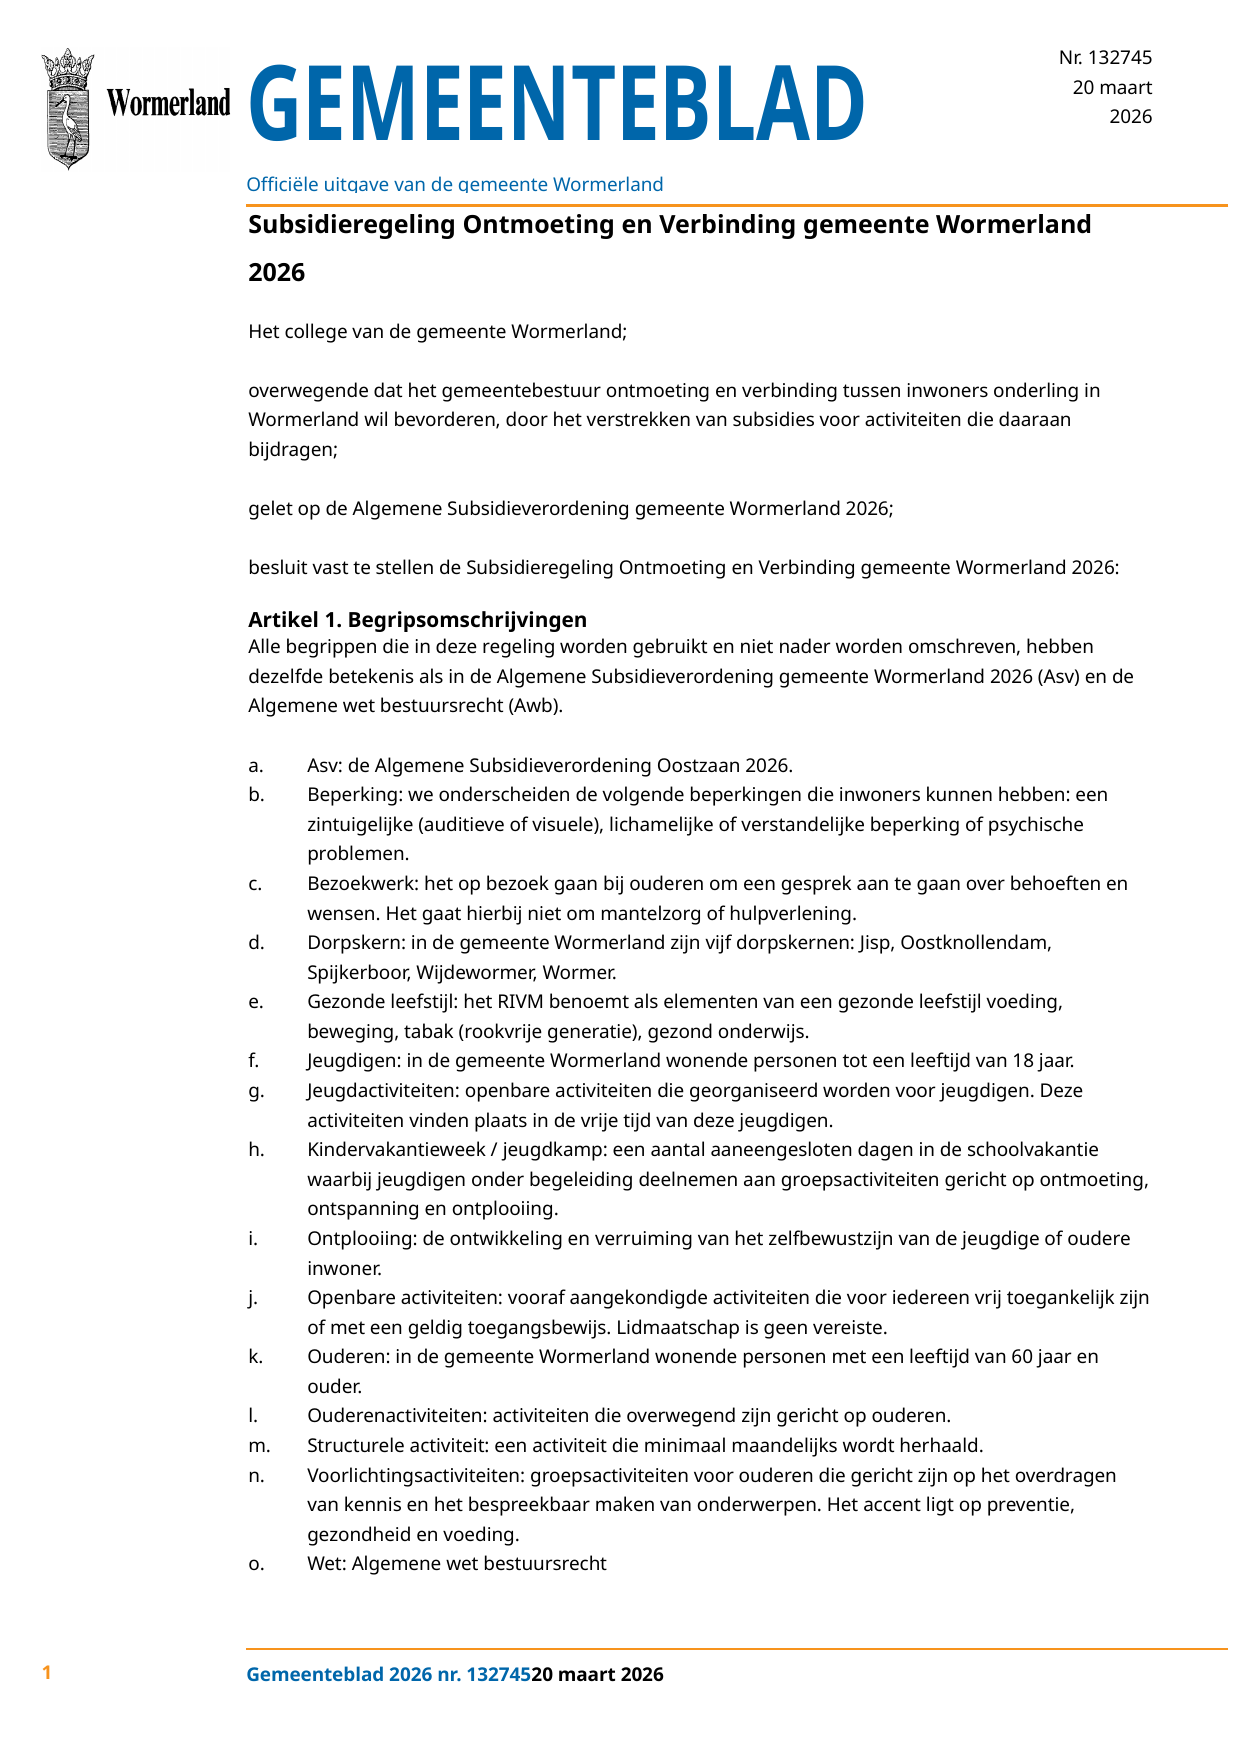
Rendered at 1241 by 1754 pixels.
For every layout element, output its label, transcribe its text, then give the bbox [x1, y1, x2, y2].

text Alle begrippen die in deze regeling worden gebruikt en niet nader worden omschreven, hebben dezelfde betekenis als in de Algemene Subsidieverordening gemeente Wormerland 2026 (Asv) en de Algemene wet bestuursrecht (Awb). [248, 633, 1152, 718]
list Structurele activiteit: een activiteit die minimaal maandelijks wordt herhaald. [248, 1432, 1152, 1458]
text gelet op de Algemene Subsidieverordening gemeente Wormerland 2026; [248, 495, 1152, 521]
text Het college van de gemeente Wormerland; [248, 318, 1152, 344]
list Dorpskern: in de gemeente Wormerland zijn vijf dorpskernen: Jisp, Oostknollendam, Spijkerboor, Wijdewormer, Wormer. [248, 929, 1152, 984]
list Wet: Algemene wet bestuursrecht [248, 1551, 1152, 1576]
list Bezoekwerk: het op bezoek gaan bij ouderen om een gesprek aan te gaan over behoeften en wensen. Het gaat hierbij niet om mantelzorg of hulpverlening. [248, 870, 1152, 925]
list Ouderen: in de gemeente Wormerland wonende personen met een leeftijd van 60 jaar en ouder. [248, 1343, 1152, 1399]
list Voorlichtingsactiviteiten: groepsactiviteiten voor ouderen die gericht zijn op het overdragen van kennis en het bespreekbaar maken van onderwerpen. Het accent ligt op preventie, gezondheid en voeding. [248, 1462, 1152, 1547]
list Gezonde leefstijl: het RIVM benoemt als elementen van een gezonde leefstijl voeding, beweging, tabak (rookvrije generatie), gezond onderwijs. [248, 988, 1152, 1044]
list Jeugdactiviteiten: openbare activiteiten die georganiseerd worden voor jeugdigen. Deze activiteiten vinden plaats in de vrije tijd van deze jeugdigen. [248, 1077, 1152, 1132]
list Ouderenactiviteiten: activiteiten die overwegend zijn gericht op ouderen. [248, 1403, 1152, 1428]
list Openbare activiteiten: vooraf aangekondigde activiteiten die voor iedereen vrij toegankelijk zijn of met een geldig toegangsbewijs. Lidmaatschap is geen vereiste. [248, 1284, 1152, 1339]
text Subsidieregeling Ontmoeting en Verbinding gemeente Wormerland 2026 [248, 207, 1152, 288]
text besluit vast te stellen de Subsidieregeling Ontmoeting en Verbinding gemeente Wormerland 2026: [248, 554, 1152, 580]
picture [41, 47, 231, 172]
list Kindervakantieweek / jeugdkamp: een aantal aaneengesloten dagen in de schoolvakantie waarbij jeugdigen onder begeleiding deelnemen aan groepsactiviteiten gericht op ontmoeting, ontspanning en ontplooiing. [248, 1136, 1152, 1221]
text Artikel 1. Begripsomschrijvingen [248, 605, 1152, 633]
list Asv: de Algemene Subsidieverordening Oostzaan 2026. [248, 752, 1152, 777]
text overwegende dat het gemeentebestuur ontmoeting en verbinding tussen inwoners onderling in Wormerland wil bevorderen, door het verstrekken van subsidies voor activiteiten die daaraan bijdragen; [248, 377, 1152, 462]
list Beperking: we onderscheiden de volgende beperkingen die inwoners kunnen hebben: een zintuigelijke (auditieve of visuele), lichamelijke of verstandelijke beperking of psychische problemen. [248, 781, 1152, 866]
list Jeugdigen: in de gemeente Wormerland wonende personen tot een leeftijd van 18 jaar. [248, 1048, 1152, 1073]
list Ontplooiing: de ontwikkeling en verruiming van het zelfbewustzijn van de jeugdige of oudere inwoner. [248, 1225, 1152, 1280]
